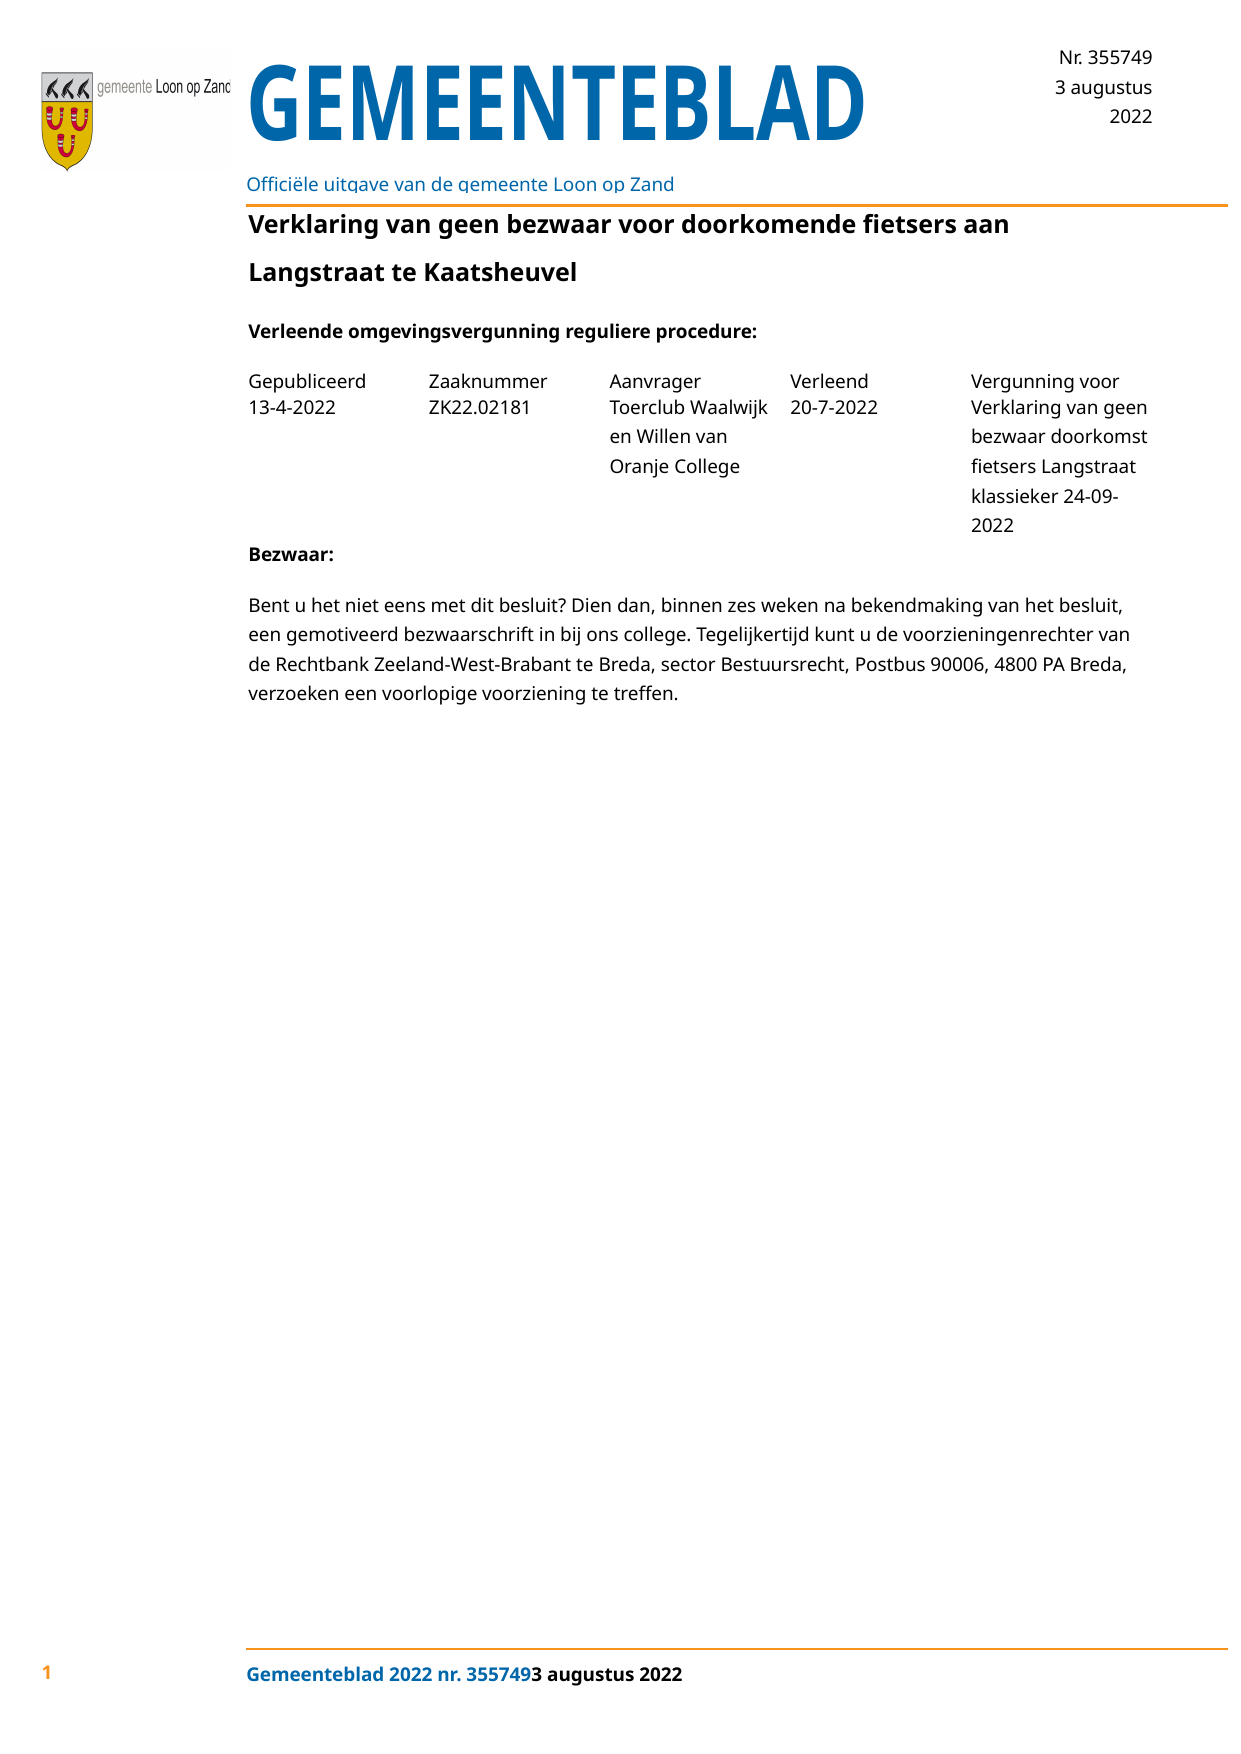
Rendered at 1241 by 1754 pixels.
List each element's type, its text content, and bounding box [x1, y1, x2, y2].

table_cell Toerclub Waalwijk en Willen van Oranje College [609, 394, 790, 538]
table_cell Verklaring van geen bezwaar doorkomst fietsers Langstraat klassieker 24-09-2022 [971, 394, 1152, 538]
text Verklaring van geen bezwaar voor doorkomende fietsers aan Langstraat te Kaatsheuvel [248, 207, 1152, 288]
picture [41, 47, 231, 172]
table_header Aanvrager [609, 369, 790, 394]
table_header Zaaknummer [429, 369, 609, 394]
table_header Vergunning voor [971, 369, 1152, 394]
text Verleende omgevingsvergunning reguliere procedure: [248, 318, 1152, 344]
table_header Gepubliceerd [248, 369, 429, 394]
table_cell 20-7-2022 [790, 394, 971, 538]
text Bezwaar: [248, 541, 1152, 567]
text Bent u het niet eens met dit besluit? Dien dan, binnen zes weken na bekendmaking van het besluit, een gemotiveerd bezwaarschrift in bij ons college. Tegelijkertijd kunt u de voorzieningenrechter van de Rechtbank Zeeland-West-Brabant te Breda, sector Bestuursrecht, Postbus 90006, 4800 PA Breda, verzoeken een voorlopige voorziening te treffen. [248, 592, 1152, 706]
table_cell ZK22.02181 [429, 394, 609, 538]
table_header Verleend [790, 369, 971, 394]
table_cell 13-4-2022 [248, 394, 429, 538]
